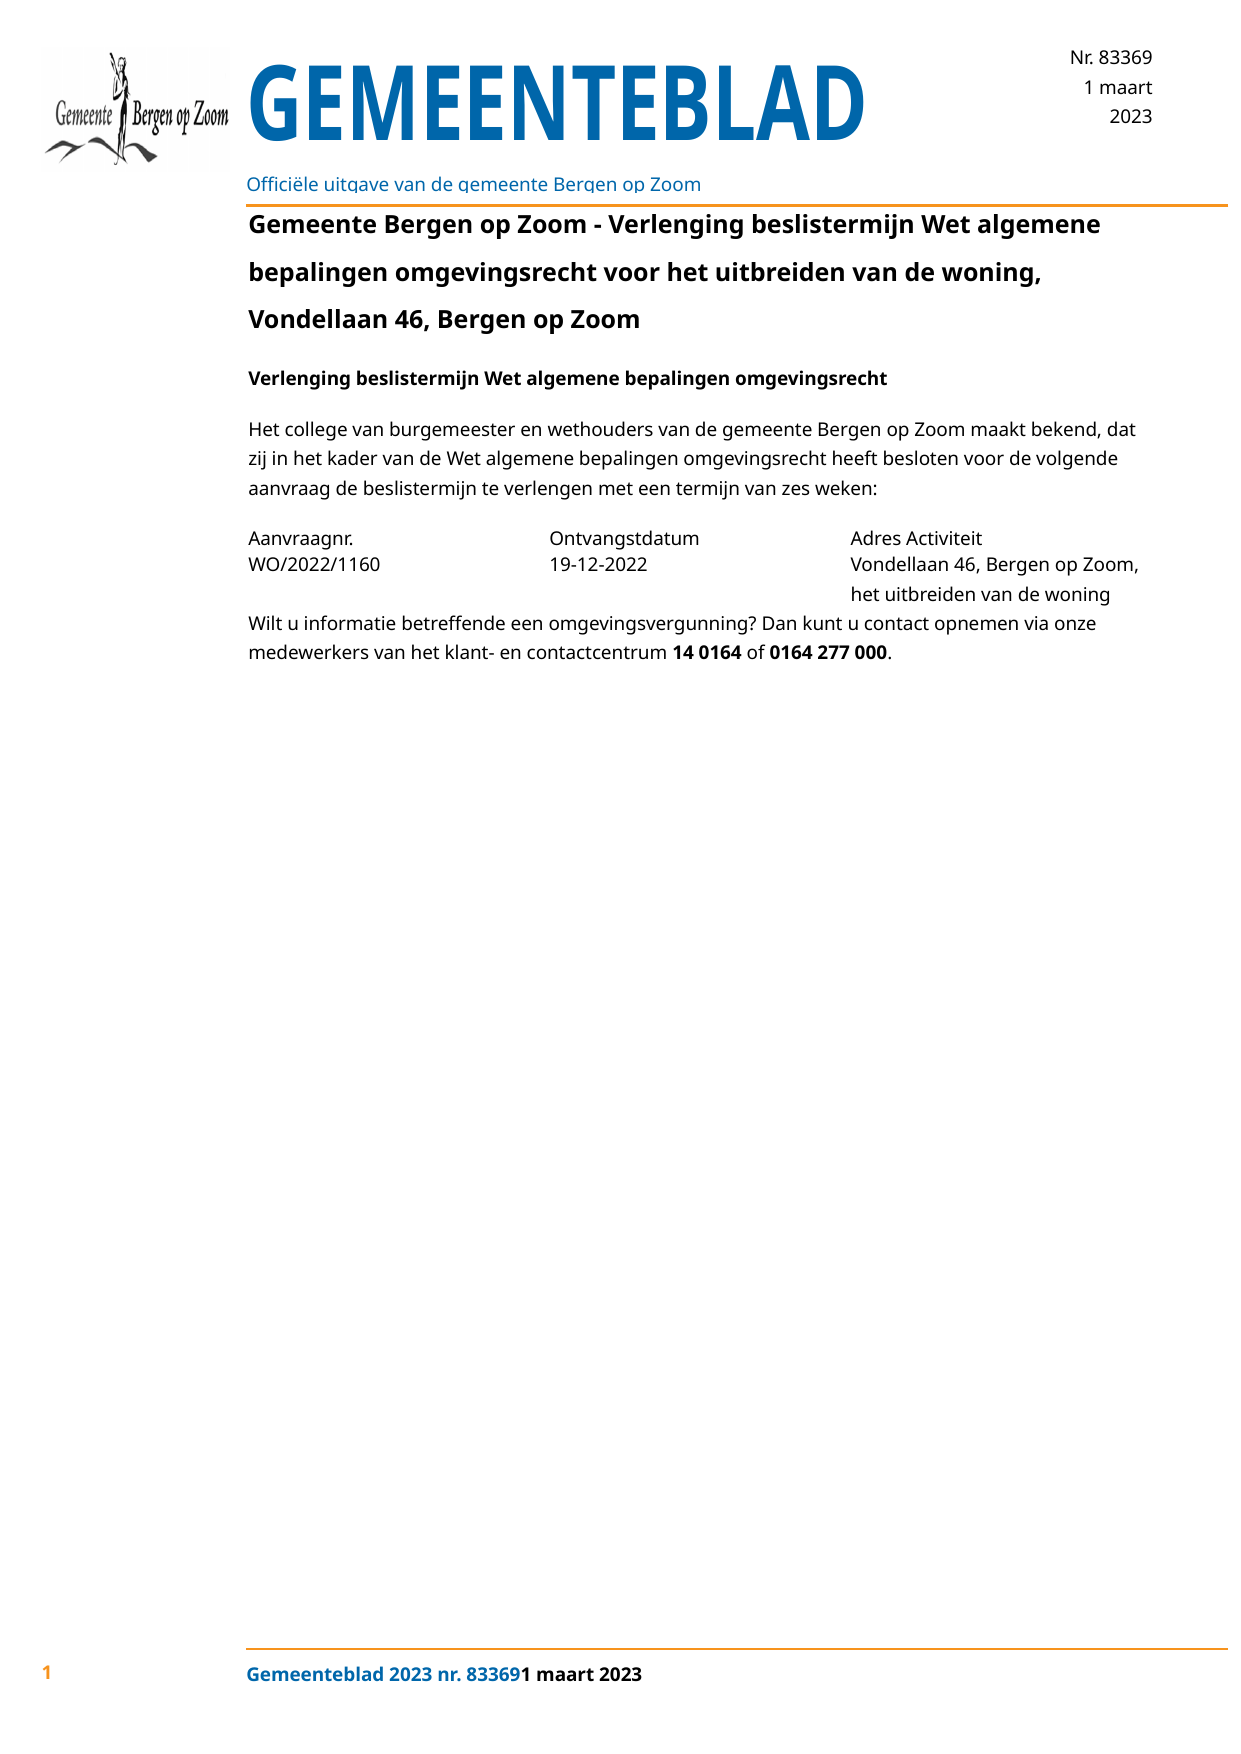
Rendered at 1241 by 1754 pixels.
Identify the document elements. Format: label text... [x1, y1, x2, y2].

table_header Adres Activiteit [850, 526, 1152, 551]
table_cell Vondellaan 46, Bergen op Zoom, het uitbreiden van de woning [850, 551, 1152, 607]
table_header Aanvraagnr. [248, 526, 549, 551]
text Verlenging beslistermijn Wet algemene bepalingen omgevingsrecht [248, 366, 1152, 391]
text Gemeente Bergen op Zoom - Verlenging beslistermijn Wet algemene bepalingen omgevingsrecht voor het uitbreiden van de woning, Vondellaan 46, Bergen op Zoom [248, 207, 1152, 336]
table_cell WO/2022/1160 [248, 551, 549, 607]
picture [41, 47, 231, 172]
text Wilt u informatie betreffende een omgevingsvergunning? Dan kunt u contact opnemen via onze medewerkers van het klant- en contactcentrum 14 0164 of 0164 277 000. [248, 610, 1152, 665]
table_cell 19-12-2022 [549, 551, 850, 607]
table_header Ontvangstdatum [549, 526, 850, 551]
text Het college van burgemeester en wethouders van de gemeente Bergen op Zoom maakt bekend, dat zij in het kader van de Wet algemene bepalingen omgevingsrecht heeft besloten voor de volgende aanvraag de beslistermijn te verlengen met een termijn van zes weken: [248, 416, 1152, 501]
